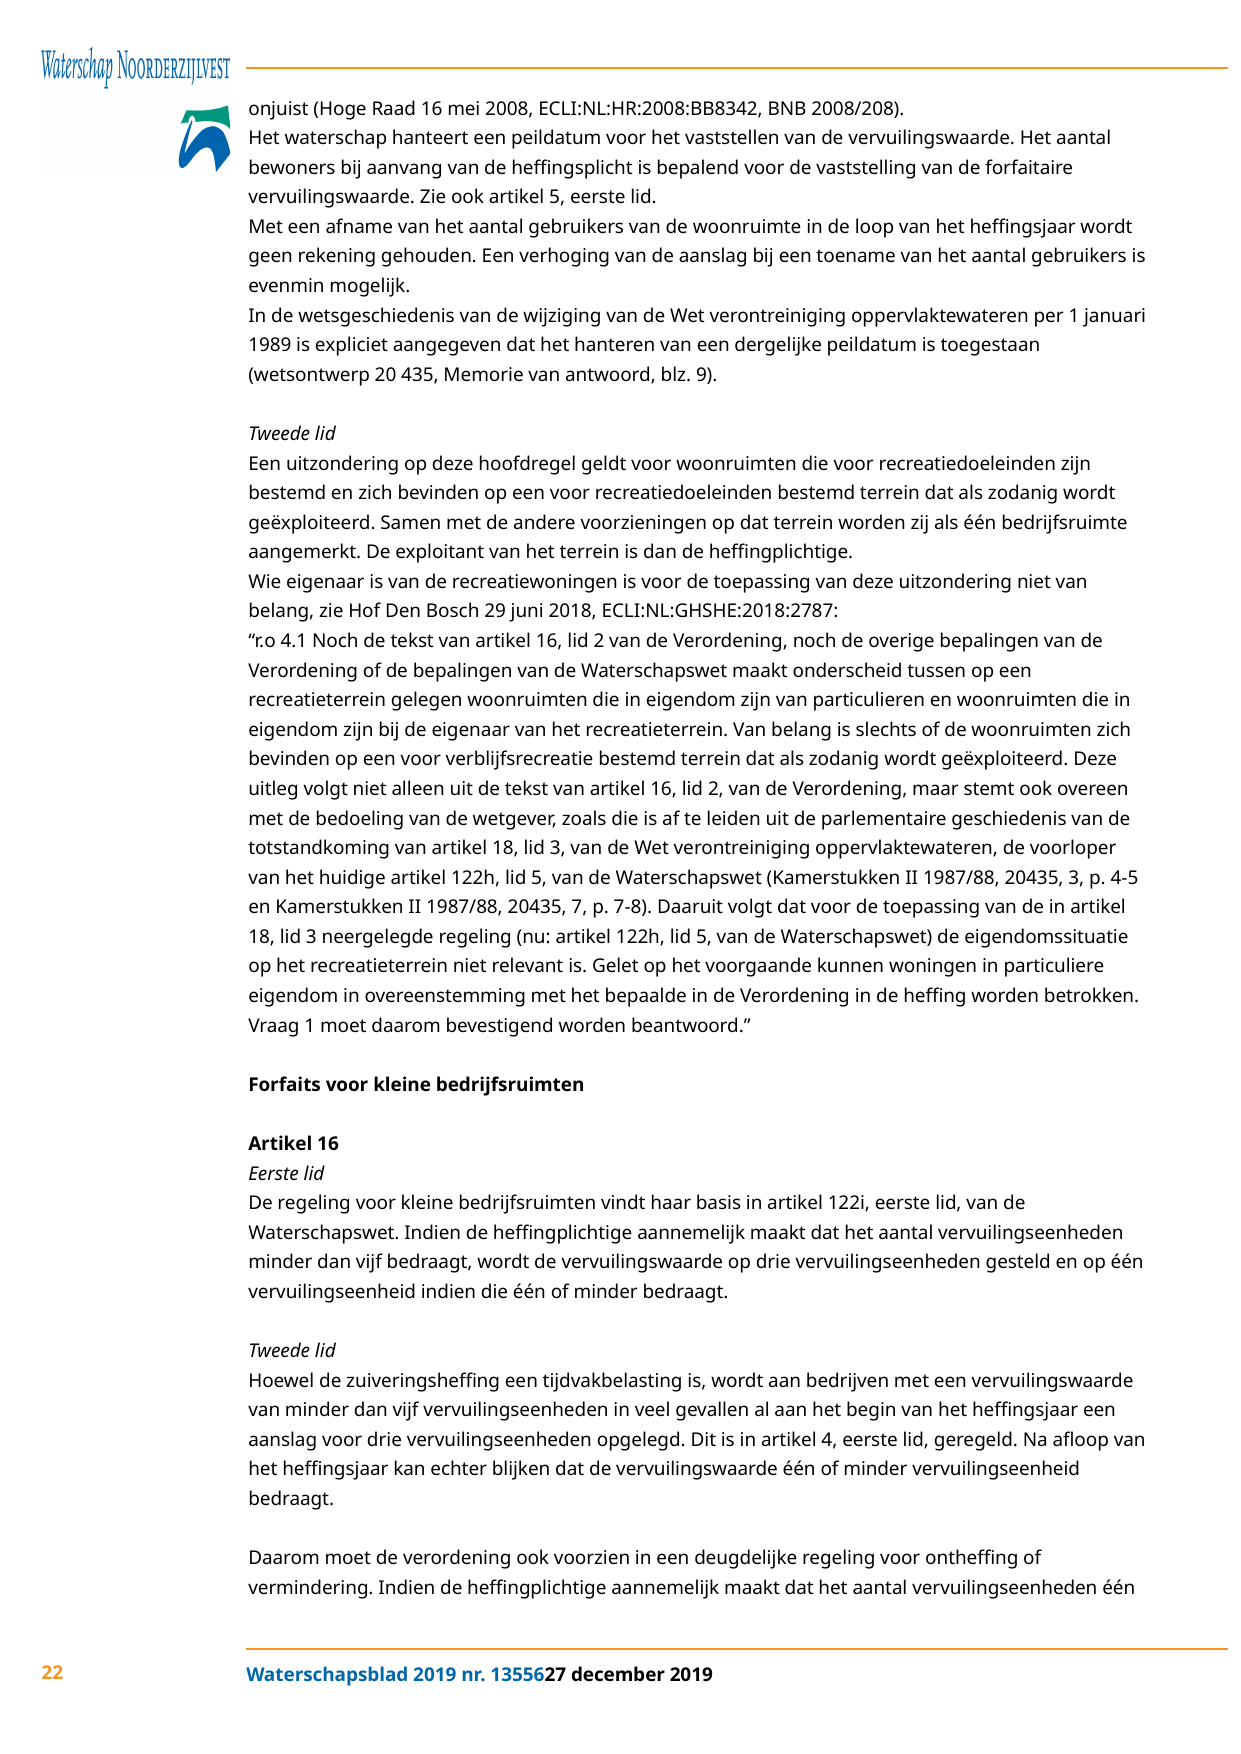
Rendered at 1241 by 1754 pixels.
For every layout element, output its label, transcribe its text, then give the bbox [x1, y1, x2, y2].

text Daarom moet de verordening ook voorzien in een deugdelijke regeling voor ontheffing of vermindering. Indien de heffingplichtige aannemelijk maakt dat het aantal vervuilingseenheden één [248, 1544, 1152, 1600]
text Tweede lid [248, 1337, 1152, 1363]
text Wie eigenaar is van de recreatiewoningen is voor de toepassing van deze uitzondering niet van belang, zie Hof Den Bosch 29 juni 2018, ECLI:NL:GHSHE:2018:2787: [248, 568, 1152, 623]
text onjuist (Hoge Raad 16 mei 2008, ECLI:NL:HR:2008:BB8342, BNB 2008/208). [248, 95, 1152, 121]
text Hoewel de zuiveringsheffing een tijdvakbelasting is, wordt aan bedrijven met een vervuilingswaarde van minder dan vijf vervuilingseenheden in veel gevallen al aan het begin van het heffingsjaar een aanslag voor drie vervuilingseenheden opgelegd. Dit is in artikel 4, eerste lid, geregeld. Na afloop van het heffingsjaar kan echter blijken dat de vervuilingswaarde één of minder vervuilingseenheid bedraagt. [248, 1367, 1152, 1511]
text Met een afname van het aantal gebruikers van de woonruimte in de loop van het heffingsjaar wordt geen rekening gehouden. Een verhoging van de aanslag bij een toename van het aantal gebruikers is evenmin mogelijk. [248, 213, 1152, 298]
picture [41, 47, 231, 172]
text Artikel 16 [248, 1130, 1152, 1156]
text Tweede lid [248, 420, 1152, 446]
text Eerste lid [248, 1160, 1152, 1186]
text Forfaits voor kleine bedrijfsruimten [248, 1071, 1152, 1097]
text In de wetsgeschiedenis van de wijziging van de Wet verontreiniging oppervlaktewateren per 1 januari 1989 is expliciet aangegeven dat het hanteren van een dergelijke peildatum is toegestaan (wetsontwerp 20 435, Memorie van antwoord, blz. 9). [248, 302, 1152, 387]
text Het waterschap hanteert een peildatum voor het vaststellen van de vervuilingswaarde. Het aantal bewoners bij aanvang van de heffingsplicht is bepalend voor de vaststelling van de forfaitaire vervuilingswaarde. Zie ook artikel 5, eerste lid. [248, 124, 1152, 209]
text “r.o 4.1 Noch de tekst van artikel 16, lid 2 van de Verordening, noch de overige bepalingen van de Verordening of de bepalingen van de Waterschapswet maakt onderscheid tussen op een recreatieterrein gelegen woonruimten die in eigendom zijn van particulieren en woonruimten die in eigendom zijn bij de eigenaar van het recreatieterrein. Van belang is slechts of de woonruimten zich bevinden op een voor verblijfsrecreatie bestemd terrein dat als zodanig wordt geëxploiteerd. Deze uitleg volgt niet alleen uit de tekst van artikel 16, lid 2, van de Verordening, maar stemt ook overeen met de bedoeling van de wetgever, zoals die is af te leiden uit de parlementaire geschiedenis van de totstandkoming van artikel 18, lid 3, van de Wet verontreiniging oppervlaktewateren, de voorloper van het huidige artikel 122h, lid 5, van de Waterschapswet (Kamerstukken II 1987/88, 20435, 3, p. 4-5 en Kamerstukken II 1987/88, 20435, 7, p. 7-8). Daaruit volgt dat voor de toepassing van de in artikel 18, lid 3 neergelegde regeling (nu: artikel 122h, lid 5, van de Waterschapswet) de eigendomssituatie op het recreatieterrein niet relevant is. Gelet op het voorgaande kunnen woningen in particuliere eigendom in overeenstemming met het bepaalde in de Verordening in de heffing worden betrokken. Vraag 1 moet daarom bevestigend worden beantwoord.” [248, 627, 1152, 1038]
text De regeling voor kleine bedrijfsruimten vindt haar basis in artikel 122i, eerste lid, van de Waterschapswet. Indien de heffingplichtige aannemelijk maakt dat het aantal vervuilingseenheden minder dan vijf bedraagt, wordt de vervuilingswaarde op drie vervuilingseenheden gesteld en op één vervuilingseenheid indien die één of minder bedraagt. [248, 1189, 1152, 1304]
text Een uitzondering op deze hoofdregel geldt voor woonruimten die voor recreatiedoeleinden zijn bestemd en zich bevinden op een voor recreatiedoeleinden bestemd terrein dat als zodanig wordt geëxploiteerd. Samen met de andere voorzieningen op dat terrein worden zij als één bedrijfsruimte aangemerkt. De exploitant van het terrein is dan de heffingplichtige. [248, 450, 1152, 564]
